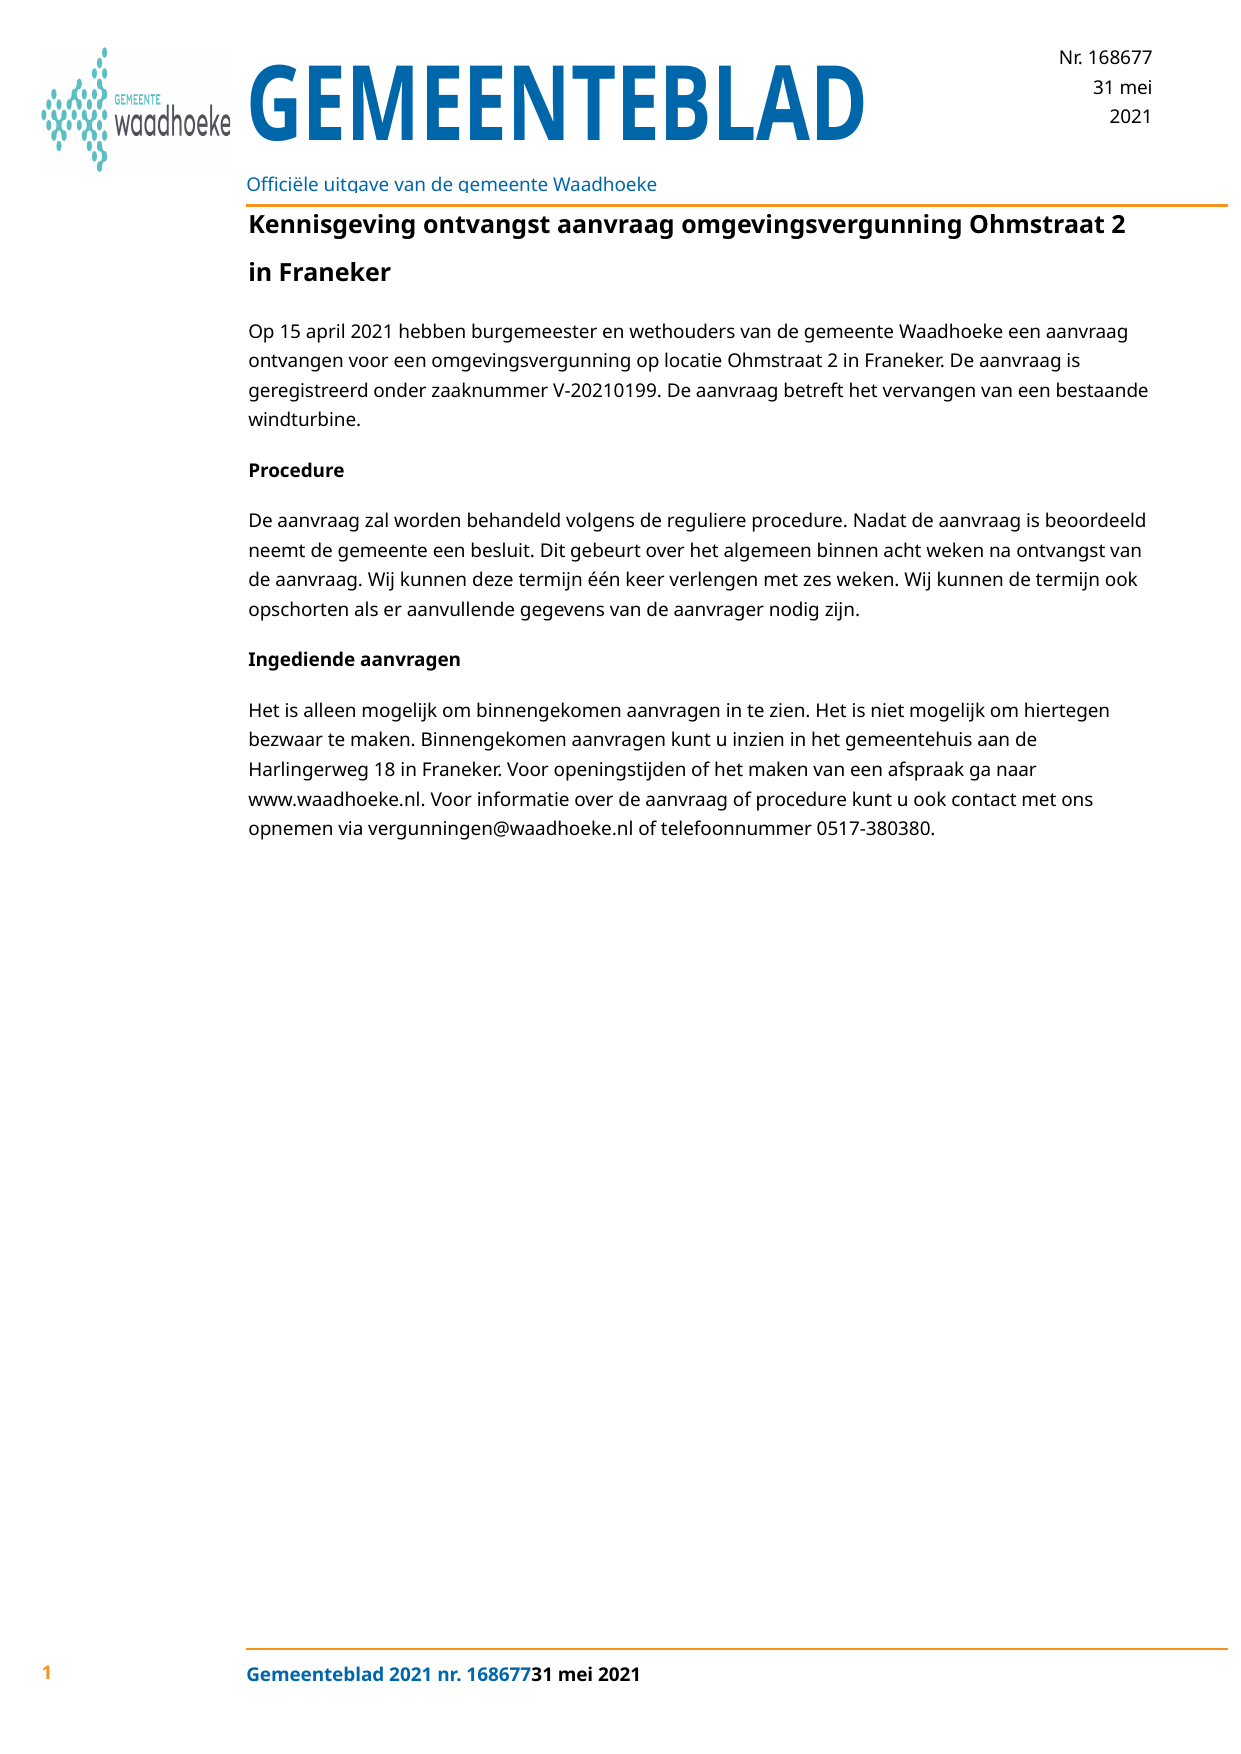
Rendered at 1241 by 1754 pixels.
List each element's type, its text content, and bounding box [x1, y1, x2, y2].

text Het is alleen mogelijk om binnengekomen aanvragen in te zien. Het is niet mogelijk om hiertegen bezwaar te maken. Binnengekomen aanvragen kunt u inzien in het gemeentehuis aan de Harlingerweg 18 in Franeker. Voor openingstijden of het maken van een afspraak ga naar www.waadhoeke.nl. Voor informatie over de aanvraag of procedure kunt u ook contact met ons opnemen via vergunningen@waadhoeke.nl of telefoonnummer 0517-380380. [248, 697, 1152, 841]
text Kennisgeving ontvangst aanvraag omgevingsvergunning Ohmstraat 2 in Franeker [248, 207, 1152, 288]
text De aanvraag zal worden behandeld volgens de reguliere procedure. Nadat de aanvraag is beoordeeld neemt de gemeente een besluit. Dit gebeurt over het algemeen binnen acht weken na ontvangst van de aanvraag. Wij kunnen deze termijn één keer verlengen met zes weken. Wij kunnen de termijn ook opschorten als er aanvullende gegevens van de aanvrager nodig zijn. [248, 507, 1152, 622]
text Ingediende aanvragen [248, 647, 1152, 672]
picture [41, 47, 231, 172]
text Op 15 april 2021 hebben burgemeester en wethouders van de gemeente Waadhoeke een aanvraag ontvangen voor een omgevingsvergunning op locatie Ohmstraat 2 in Franeker. De aanvraag is geregistreerd onder zaaknummer V-20210199. De aanvraag betreft het vervangen van een bestaande windturbine. [248, 318, 1152, 432]
text Procedure [248, 457, 1152, 483]
